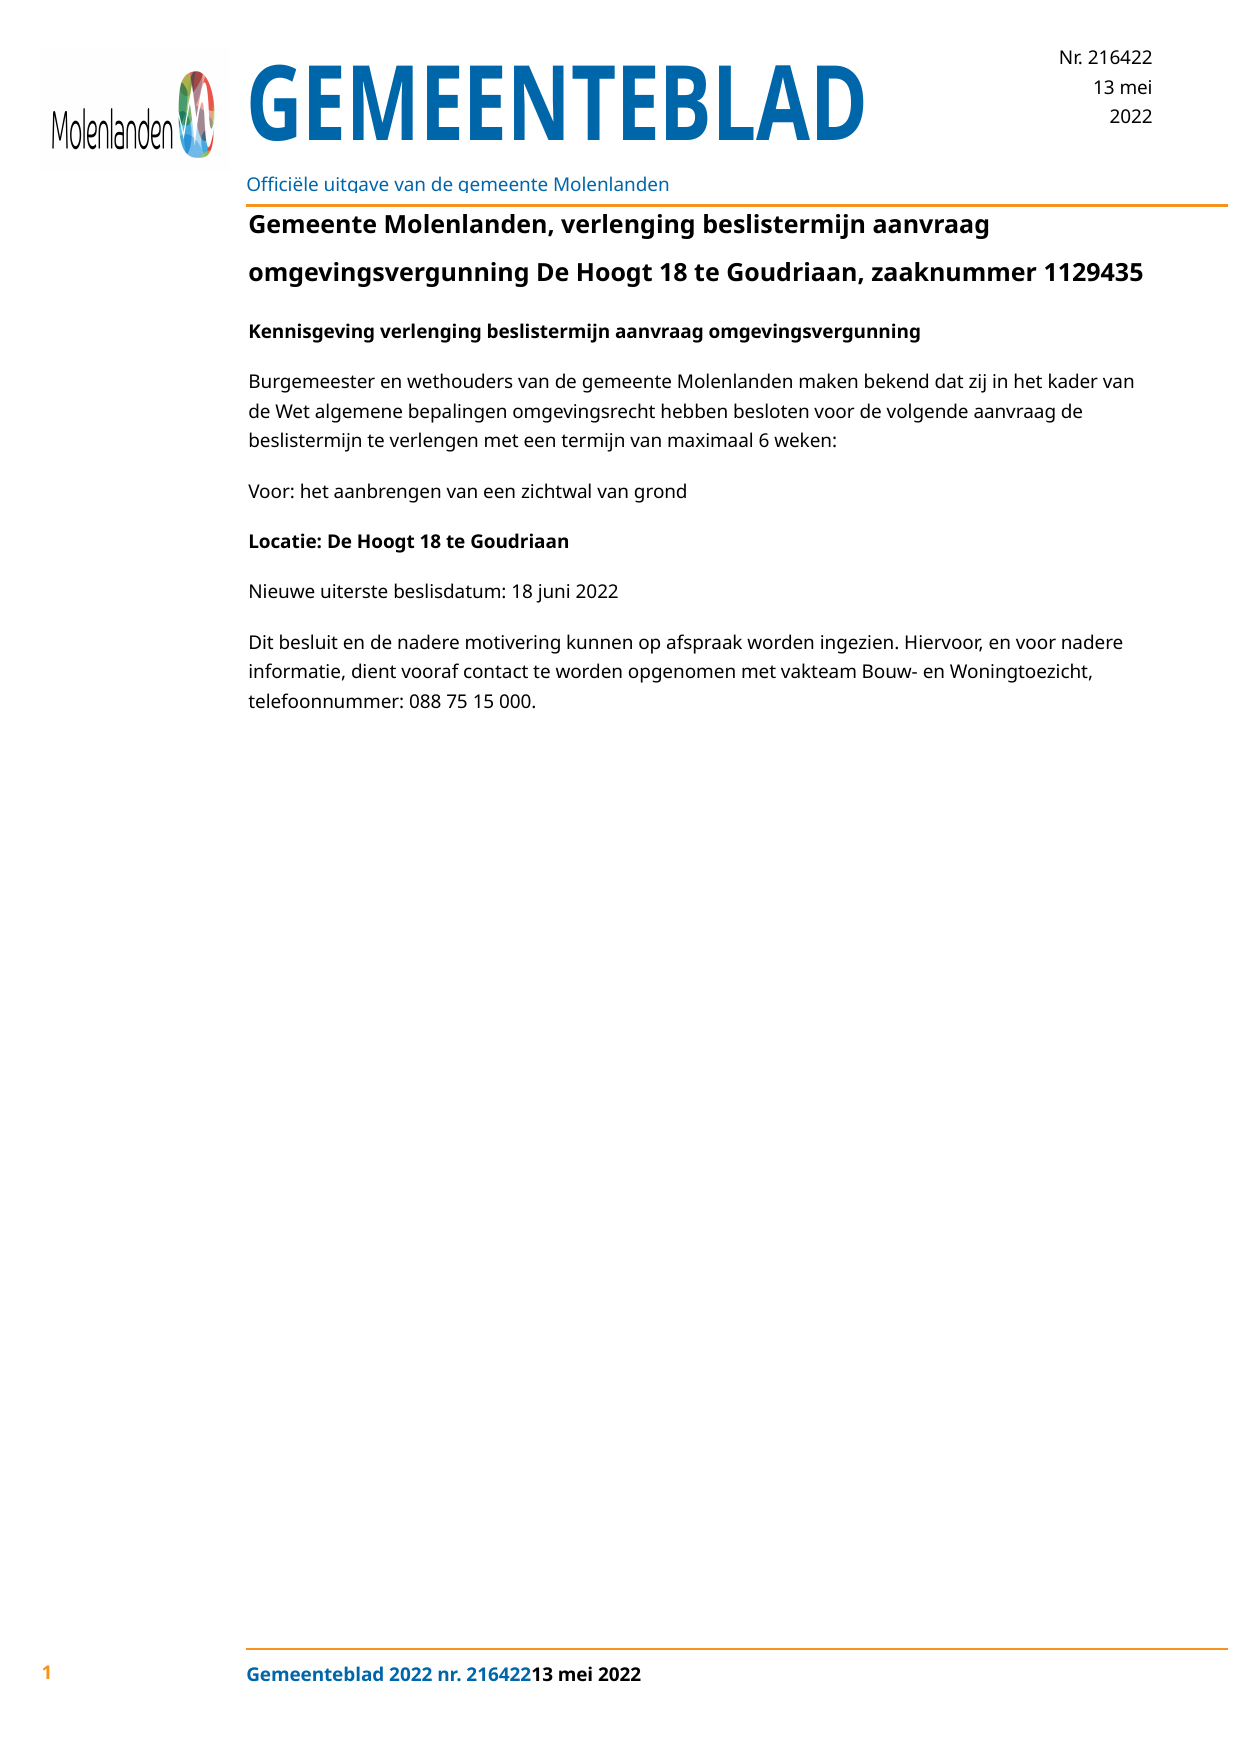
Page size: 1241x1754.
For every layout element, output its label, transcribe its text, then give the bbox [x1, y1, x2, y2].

text Locatie: De Hoogt 18 te Goudriaan [248, 528, 1152, 554]
text Nieuwe uiterste beslisdatum: 18 juni 2022 [248, 579, 1152, 604]
text Burgemeester en wethouders van de gemeente Molenlanden maken bekend dat zij in het kader van de Wet algemene bepalingen omgevingsrecht hebben besloten voor de volgende aanvraag de beslistermijn te verlengen met een termijn van maximaal 6 weken: [248, 368, 1152, 453]
text Kennisgeving verlenging beslistermijn aanvraag omgevingsvergunning [248, 318, 1152, 344]
picture [41, 47, 231, 172]
text Dit besluit en de nadere motivering kunnen op afspraak worden ingezien. Hiervoor, en voor nadere informatie, dient vooraf contact te worden opgenomen met vakteam Bouw- en Woningtoezicht, telefoonnummer: 088 75 15 000. [248, 629, 1152, 714]
text Gemeente Molenlanden, verlenging beslistermijn aanvraag omgevingsvergunning De Hoogt 18 te Goudriaan, zaaknummer 1129435 [248, 207, 1152, 288]
text Voor: het aanbrengen van een zichtwal van grond [248, 478, 1152, 504]
